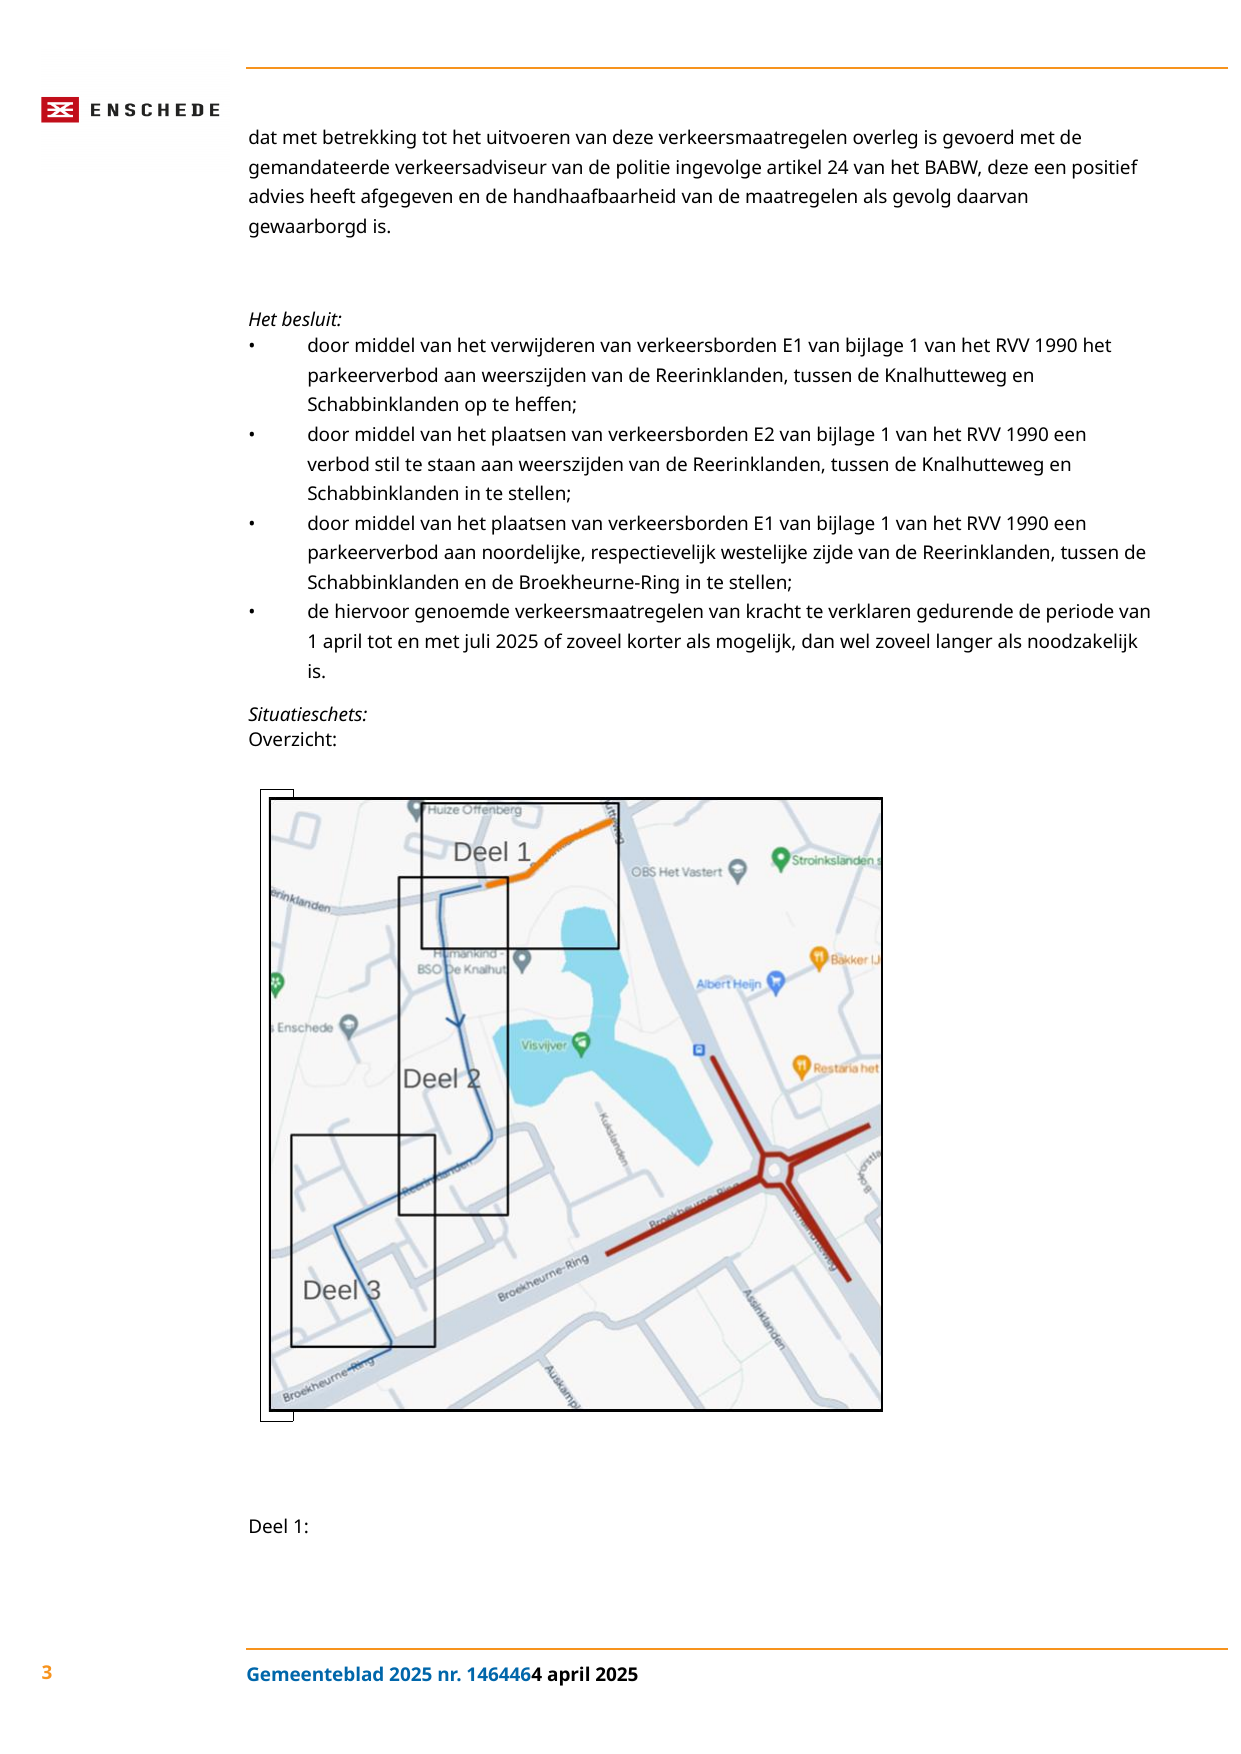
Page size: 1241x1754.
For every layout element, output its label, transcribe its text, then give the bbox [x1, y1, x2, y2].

text Het besluit: [248, 307, 1152, 332]
text Situatieschets: [248, 701, 1152, 727]
text Overzicht: [248, 727, 1152, 752]
picture [268, 797, 883, 1412]
list door middel van het verwijderen van verkeersborden E1 van bijlage 1 van het RVV 1990 het parkeerverbod aan weerszijden van de Reerinklanden, tussen de Knalhutteweg en Schabbinklanden op te heffen; [248, 332, 1152, 417]
list door middel van het plaatsen van verkeersborden E1 van bijlage 1 van het RVV 1990 een parkeerverbod aan noordelijke, respectievelijk westelijke zijde van de Reerinklanden, tussen de Schabbinklanden en de Broekheurne-Ring in te stellen; [248, 510, 1152, 595]
text Deel 1: [248, 1514, 1152, 1539]
list door middel van het plaatsen van verkeersborden E2 van bijlage 1 van het RVV 1990 een verbod stil te staan aan weerszijden van de Reerinklanden, tussen de Knalhutteweg en Schabbinklanden in te stellen; [248, 421, 1152, 506]
list de hiervoor genoemde verkeersmaatregelen van kracht te verklaren gedurende de periode van 1 april tot en met juli 2025 of zoveel korter als mogelijk, dan wel zoveel langer als noodzakelijk is. [248, 599, 1152, 683]
picture [41, 47, 231, 172]
text dat met betrekking tot het uitvoeren van deze verkeersmaatregelen overleg is gevoerd met de gemandateerde verkeersadviseur van de politie ingevolge artikel 24 van het BABW, deze een positief advies heeft afgegeven en de handhaafbaarheid van de maatregelen als gevolg daarvan gewaarborgd is. [248, 124, 1152, 239]
